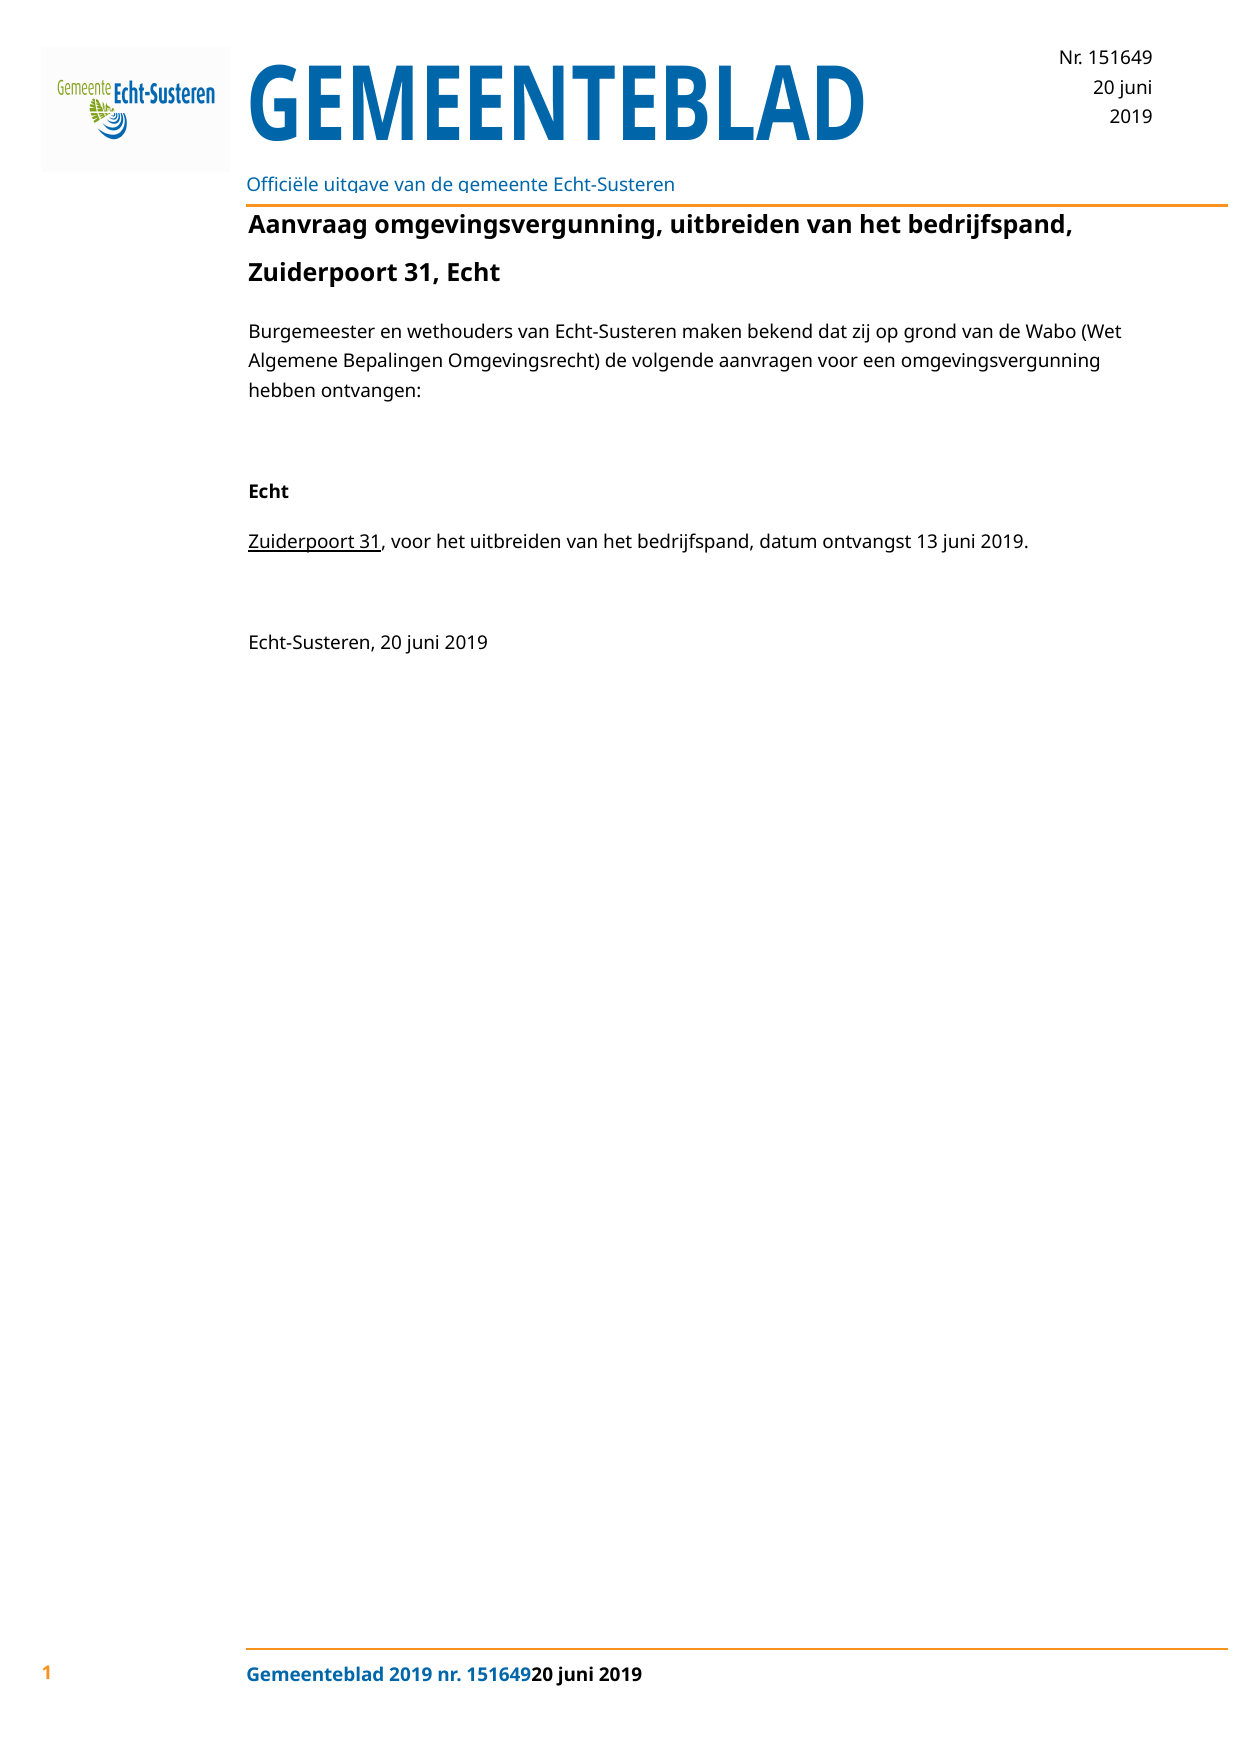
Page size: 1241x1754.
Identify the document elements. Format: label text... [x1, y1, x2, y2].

text Aanvraag omgevingsvergunning, uitbreiden van het bedrijfspand, Zuiderpoort 31, Echt [248, 207, 1152, 288]
text Echt [248, 478, 1152, 504]
text Echt-Susteren, 20 juni 2019 [248, 629, 1152, 655]
picture [41, 47, 231, 172]
text Zuiderpoort 31, voor het uitbreiden van het bedrijfspand, datum ontvangst 13 juni 2019. [248, 528, 1152, 554]
text Burgemeester en wethouders van Echt-Susteren maken bekend dat zij op grond van de Wabo (Wet Algemene Bepalingen Omgevingsrecht) de volgende aanvragen voor een omgevingsvergunning hebben ontvangen: [248, 318, 1152, 403]
